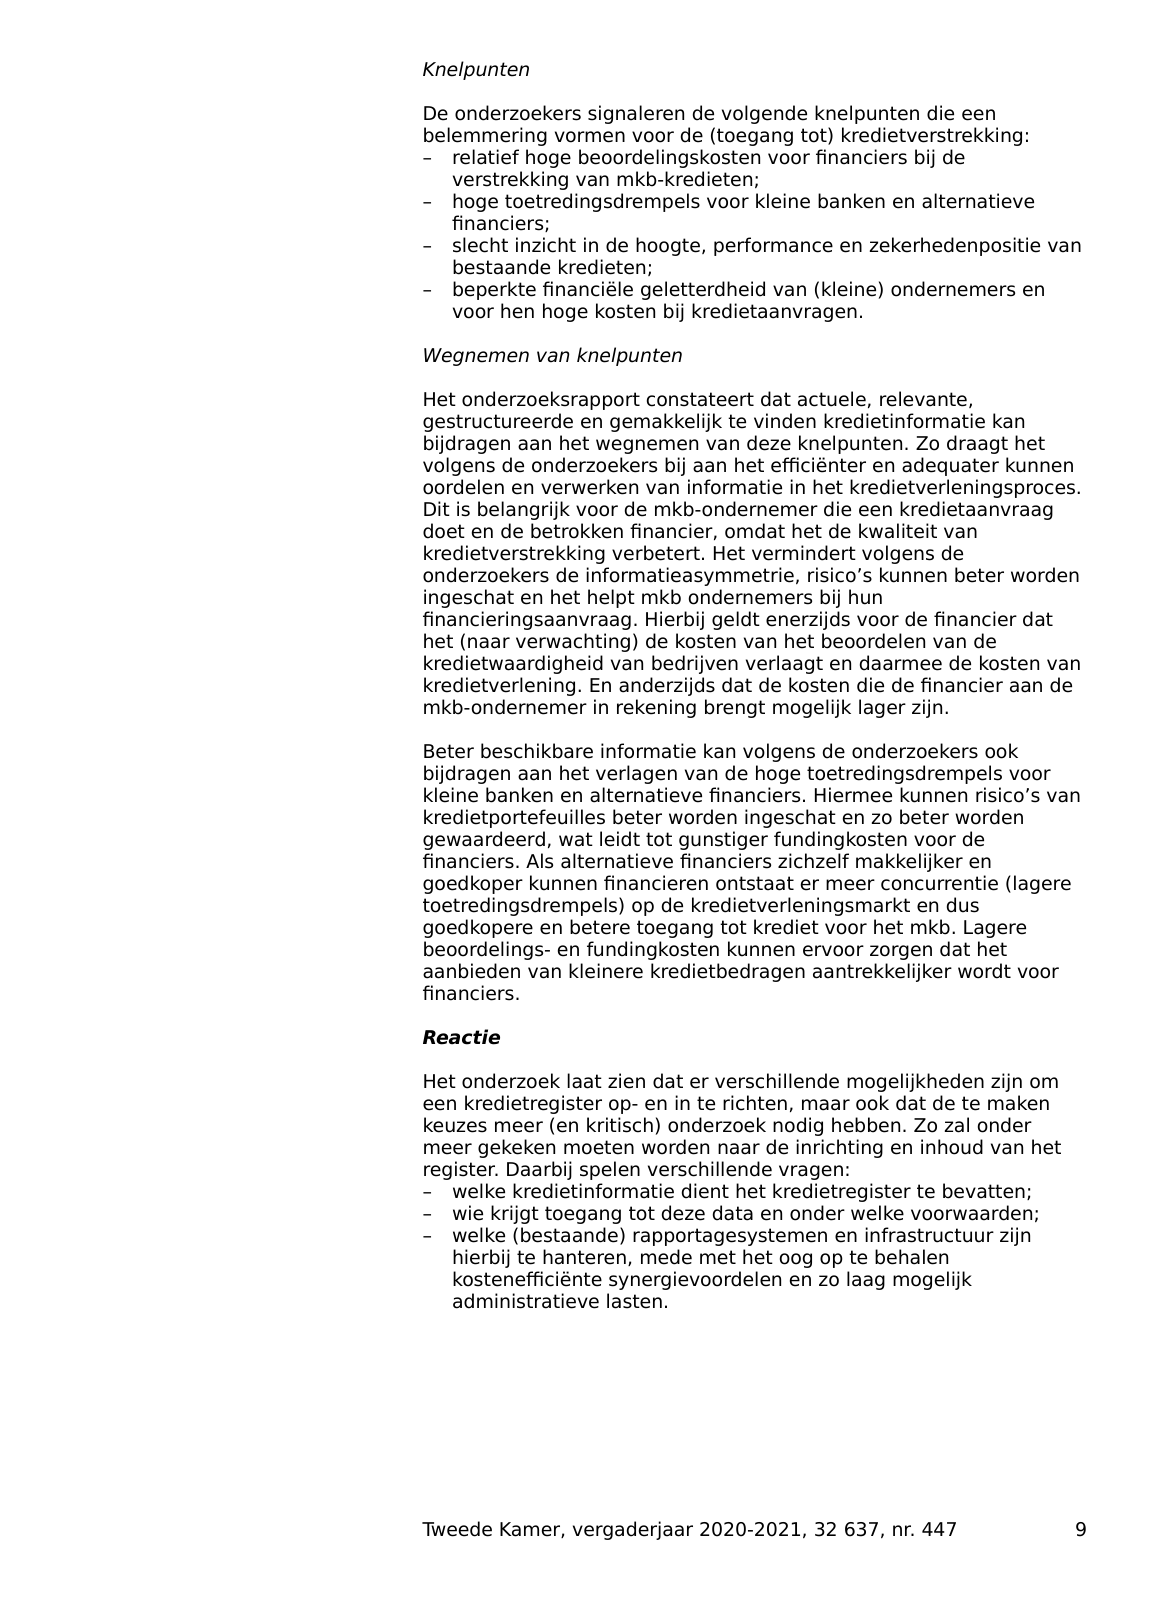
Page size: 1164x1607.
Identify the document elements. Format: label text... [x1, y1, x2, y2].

subtitle Reactie [422, 1027, 1087, 1049]
text – beperkte financiële geletterdheid van (kleine) ondernemers en voor hen hoge kosten bij kredietaanvragen. [422, 279, 1087, 323]
subtitle Wegnemen van knelpunten [422, 345, 1087, 367]
text – relatief hoge beoordelingskosten voor financiers bij de verstrekking van mkb-kredieten; [422, 147, 1087, 191]
text – welke (bestaande) rapportagesystemen en infrastructuur zijn hierbij te hanteren, mede met het oog op te behalen kostenefficiënte synergievoordelen en zo laag mogelijk administratieve lasten. [422, 1225, 1087, 1313]
text Het onderzoek laat zien dat er verschillende mogelijkheden zijn om een kredietregister op- en in te richten, maar ook dat de te maken keuzes meer (en kritisch) onderzoek nodig hebben. Zo zal onder meer gekeken moeten worden naar de inrichting en inhoud van het register. Daarbij spelen verschillende vragen: [422, 1071, 1087, 1181]
subtitle Knelpunten [422, 59, 1087, 81]
text De onderzoekers signaleren de volgende knelpunten die een belemmering vormen voor de (toegang tot) kredietverstrekking: [422, 103, 1087, 147]
text Beter beschikbare informatie kan volgens de onderzoekers ook bijdragen aan het verlagen van de hoge toetredingsdrempels voor kleine banken en alternatieve financiers. Hiermee kunnen risico’s van kredietportefeuilles beter worden ingeschat en zo beter worden gewaardeerd, wat leidt tot gunstiger fundingkosten voor de financiers. Als alternatieve financiers zichzelf makkelijker en goedkoper kunnen financieren ontstaat er meer concurrentie (lagere toetredingsdrempels) op de kredietverleningsmarkt en dus goedkopere en betere toegang tot krediet voor het mkb. Lagere beoordelings- en fundingkosten kunnen ervoor zorgen dat het aanbieden van kleinere kredietbedragen aantrekkelijker wordt voor financiers. [422, 741, 1087, 1005]
text Het onderzoeksrapport constateert dat actuele, relevante, gestructureerde en gemakkelijk te vinden kredietinformatie kan bijdragen aan het wegnemen van deze knelpunten. Zo draagt het volgens de onderzoekers bij aan het efficiënter en adequater kunnen oordelen en verwerken van informatie in het kredietverleningsproces. Dit is belangrijk voor de mkb-ondernemer die een kredietaanvraag doet en de betrokken financier, omdat het de kwaliteit van kredietverstrekking verbetert. Het vermindert volgens de onderzoekers de informatieasymmetrie, risico’s kunnen beter worden ingeschat en het helpt mkb ondernemers bij hun financieringsaanvraag. Hierbij geldt enerzijds voor de financier dat het (naar verwachting) de kosten van het beoordelen van de kredietwaardigheid van bedrijven verlaagt en daarmee de kosten van kredietverlening. En anderzijds dat de kosten die de financier aan de mkb-ondernemer in rekening brengt mogelijk lager zijn. [422, 389, 1087, 719]
text – welke kredietinformatie dient het kredietregister te bevatten; [422, 1181, 1087, 1203]
text – hoge toetredingsdrempels voor kleine banken en alternatieve financiers; [422, 191, 1087, 235]
text – slecht inzicht in de hoogte, performance en zekerhedenpositie van bestaande kredieten; [422, 235, 1087, 279]
text – wie krijgt toegang tot deze data en onder welke voorwaarden; [422, 1203, 1087, 1225]
